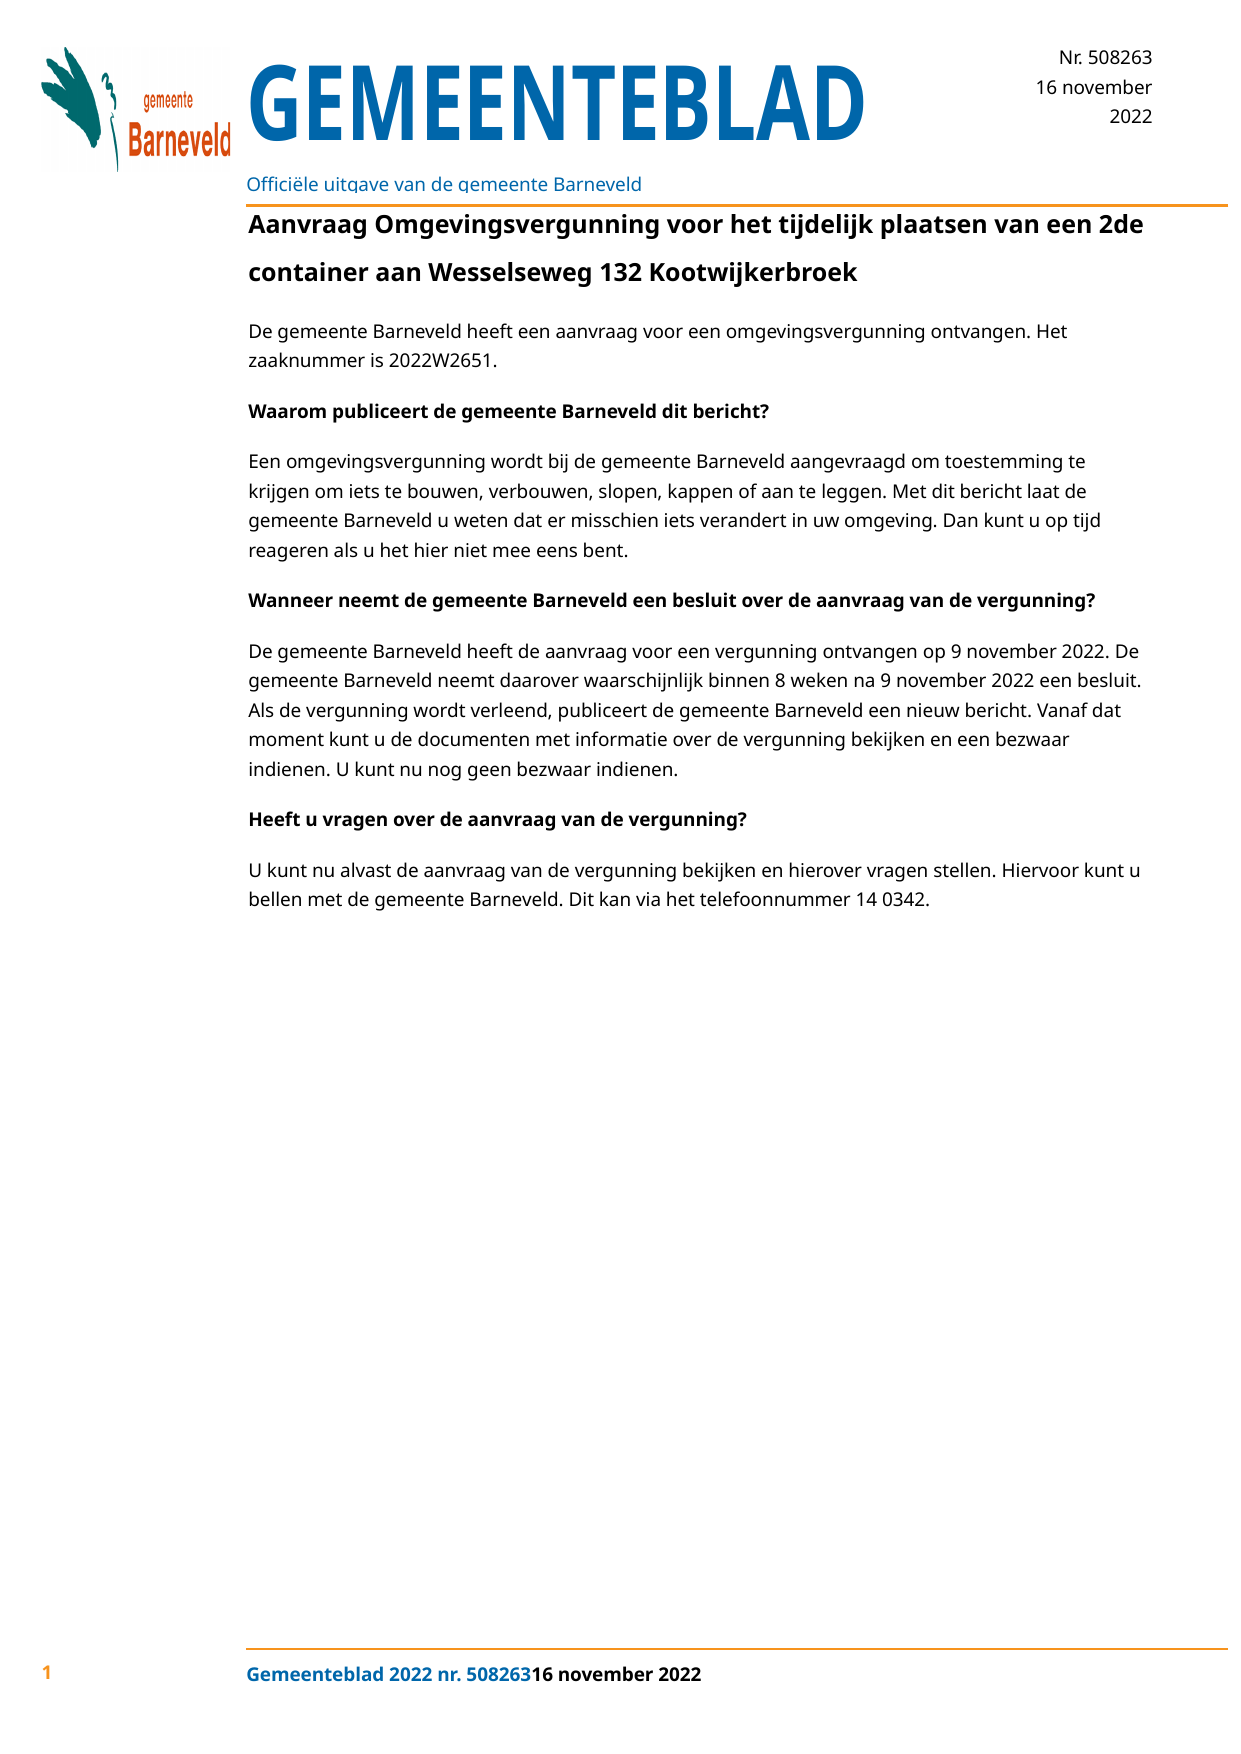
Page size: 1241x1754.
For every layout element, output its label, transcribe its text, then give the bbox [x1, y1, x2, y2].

text De gemeente Barneveld heeft de aanvraag voor een vergunning ontvangen op 9 november 2022. De gemeente Barneveld neemt daarover waarschijnlijk binnen 8 weken na 9 november 2022 een besluit. Als de vergunning wordt verleend, publiceert de gemeente Barneveld een nieuw bericht. Vanaf dat moment kunt u de documenten met informatie over de vergunning bekijken en een bezwaar indienen. U kunt nu nog geen bezwaar indienen. [248, 638, 1152, 782]
text U kunt nu alvast de aanvraag van de vergunning bekijken en hierover vragen stellen. Hiervoor kunt u bellen met de gemeente Barneveld. Dit kan via het telefoonnummer 14 0342. [248, 857, 1152, 912]
text Wanneer neemt de gemeente Barneveld een besluit over de aanvraag van de vergunning? [248, 587, 1152, 613]
text Heeft u vragen over de aanvraag van de vergunning? [248, 807, 1152, 832]
text Een omgevingsvergunning wordt bij de gemeente Barneveld aangevraagd om toestemming te krijgen om iets te bouwen, verbouwen, slopen, kappen of aan te leggen. Met dit bericht laat de gemeente Barneveld u weten dat er misschien iets verandert in uw omgeving. Dan kunt u op tijd reageren als u het hier niet mee eens bent. [248, 448, 1152, 563]
text De gemeente Barneveld heeft een aanvraag voor een omgevingsvergunning ontvangen. Het zaaknummer is 2022W2651. [248, 318, 1152, 373]
picture [41, 47, 231, 172]
text Aanvraag Omgevingsvergunning voor het tijdelijk plaatsen van een 2de container aan Wesselseweg 132 Kootwijkerbroek [248, 207, 1152, 288]
text Waarom publiceert de gemeente Barneveld dit bericht? [248, 398, 1152, 424]
